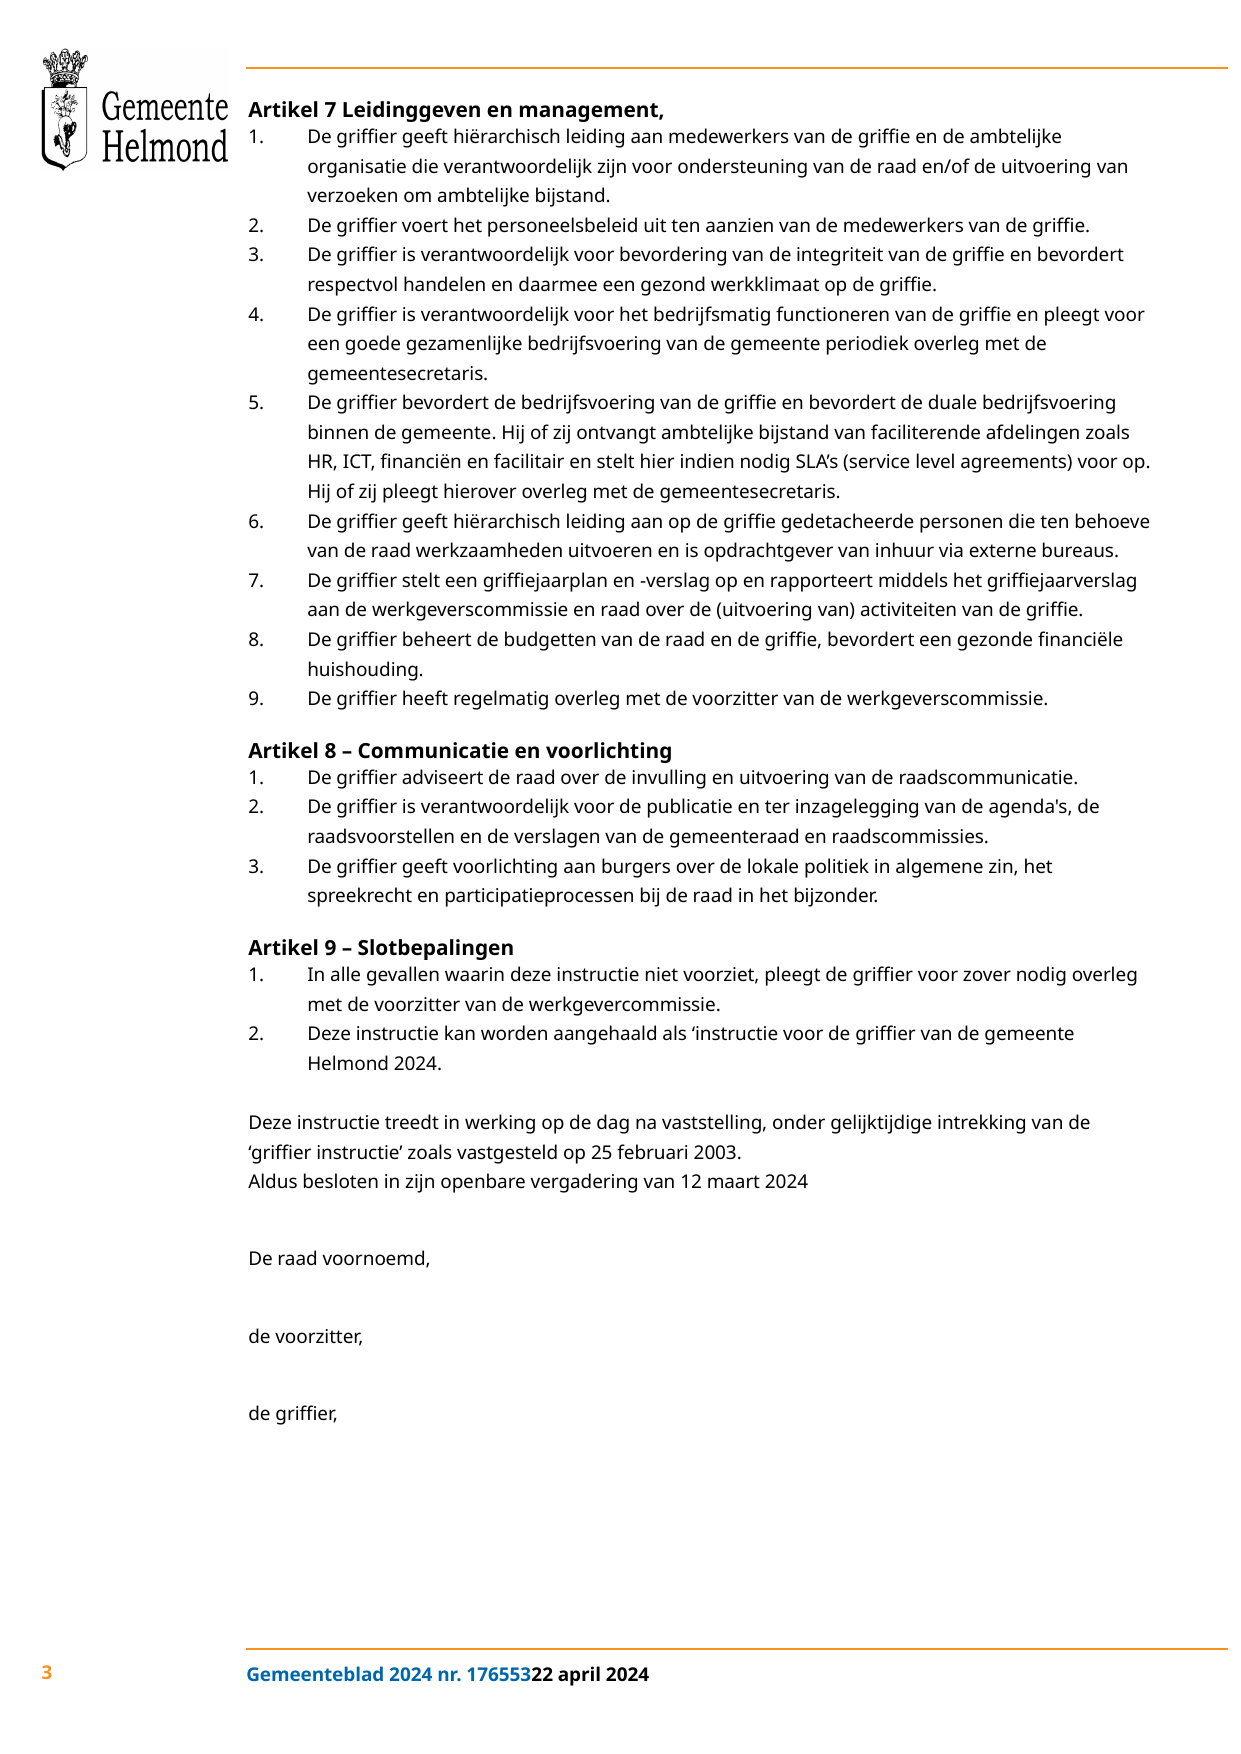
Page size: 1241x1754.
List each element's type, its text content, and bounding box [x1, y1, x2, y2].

text Artikel 9 – Slotbepalingen [248, 933, 1152, 961]
text De raad voornoemd, [248, 1246, 1152, 1271]
picture [41, 47, 231, 172]
list De griffier heeft regelmatig overleg met de voorzitter van de werkgeverscommissie. [248, 685, 1152, 711]
text Aldus besloten in zijn openbare vergadering van 12 maart 2024 [248, 1168, 1152, 1194]
text de voorzitter, [248, 1323, 1152, 1348]
list De griffier geeft hiërarchisch leiding aan medewerkers van de griffie en de ambtelijke organisatie die verantwoordelijk zijn voor ondersteuning van de raad en/of de uitvoering van verzoeken om ambtelijke bijstand. [248, 123, 1152, 208]
list De griffier geeft voorlichting aan burgers over de lokale politiek in algemene zin, het spreekrecht en participatieprocessen bij de raad in het bijzonder. [248, 853, 1152, 908]
text Artikel 7 Leidinggeven en management, [248, 95, 1152, 123]
list De griffier beheert de budgetten van de raad en de griffie, bevordert een gezonde financiële huishouding. [248, 626, 1152, 681]
list De griffier adviseert de raad over de invulling en uitvoering van de raadscommunicatie. [248, 764, 1152, 790]
list De griffier is verantwoordelijk voor bevordering van de integriteit van de griffie en bevordert respectvol handelen en daarmee een gezond werkklimaat op de griffie. [248, 242, 1152, 297]
text Deze instructie treedt in werking op de dag na vaststelling, onder gelijktijdige intrekking van de ‘griffier instructie’ zoals vastgesteld op 25 februari 2003. [248, 1109, 1152, 1164]
text Artikel 8 – Communicatie en voorlichting [248, 736, 1152, 764]
list De griffier is verantwoordelijk voor het bedrijfsmatig functioneren van de griffie en pleegt voor een goede gezamenlijke bedrijfsvoering van de gemeente periodiek overleg met de gemeentesecretaris. [248, 301, 1152, 386]
list Deze instructie kan worden aangehaald als ‘instructie voor de griffier van de gemeente Helmond 2024. [248, 1021, 1152, 1076]
list De griffier bevordert de bedrijfsvoering van de griffie en bevordert de duale bedrijfsvoering binnen de gemeente. Hij of zij ontvangt ambtelijke bijstand van faciliterende afdelingen zoals HR, ICT, financiën en facilitair en stelt hier indien nodig SLA’s (service level agreements) voor op. Hij of zij pleegt hierover overleg met de gemeentesecretaris. [248, 389, 1152, 504]
list De griffier stelt een griffiejaarplan en -verslag op en rapporteert middels het griffiejaarverslag aan de werkgeverscommissie en raad over de (uitvoering van) activiteiten van de griffie. [248, 567, 1152, 622]
list De griffier is verantwoordelijk voor de publicatie en ter inzagelegging van de agenda's, de raadsvoorstellen en de verslagen van de gemeenteraad en raadscommissies. [248, 794, 1152, 849]
text de griffier, [248, 1400, 1152, 1426]
list In alle gevallen waarin deze instructie niet voorziet, pleegt de griffier voor zover nodig overleg met de voorzitter van de werkgevercommissie. [248, 961, 1152, 1017]
list De griffier voert het personeelsbeleid uit ten aanzien van de medewerkers van de griffie. [248, 212, 1152, 238]
list De griffier geeft hiërarchisch leiding aan op de griffie gedetacheerde personen die ten behoeve van de raad werkzaamheden uitvoeren en is opdrachtgever van inhuur via externe bureaus. [248, 508, 1152, 563]
